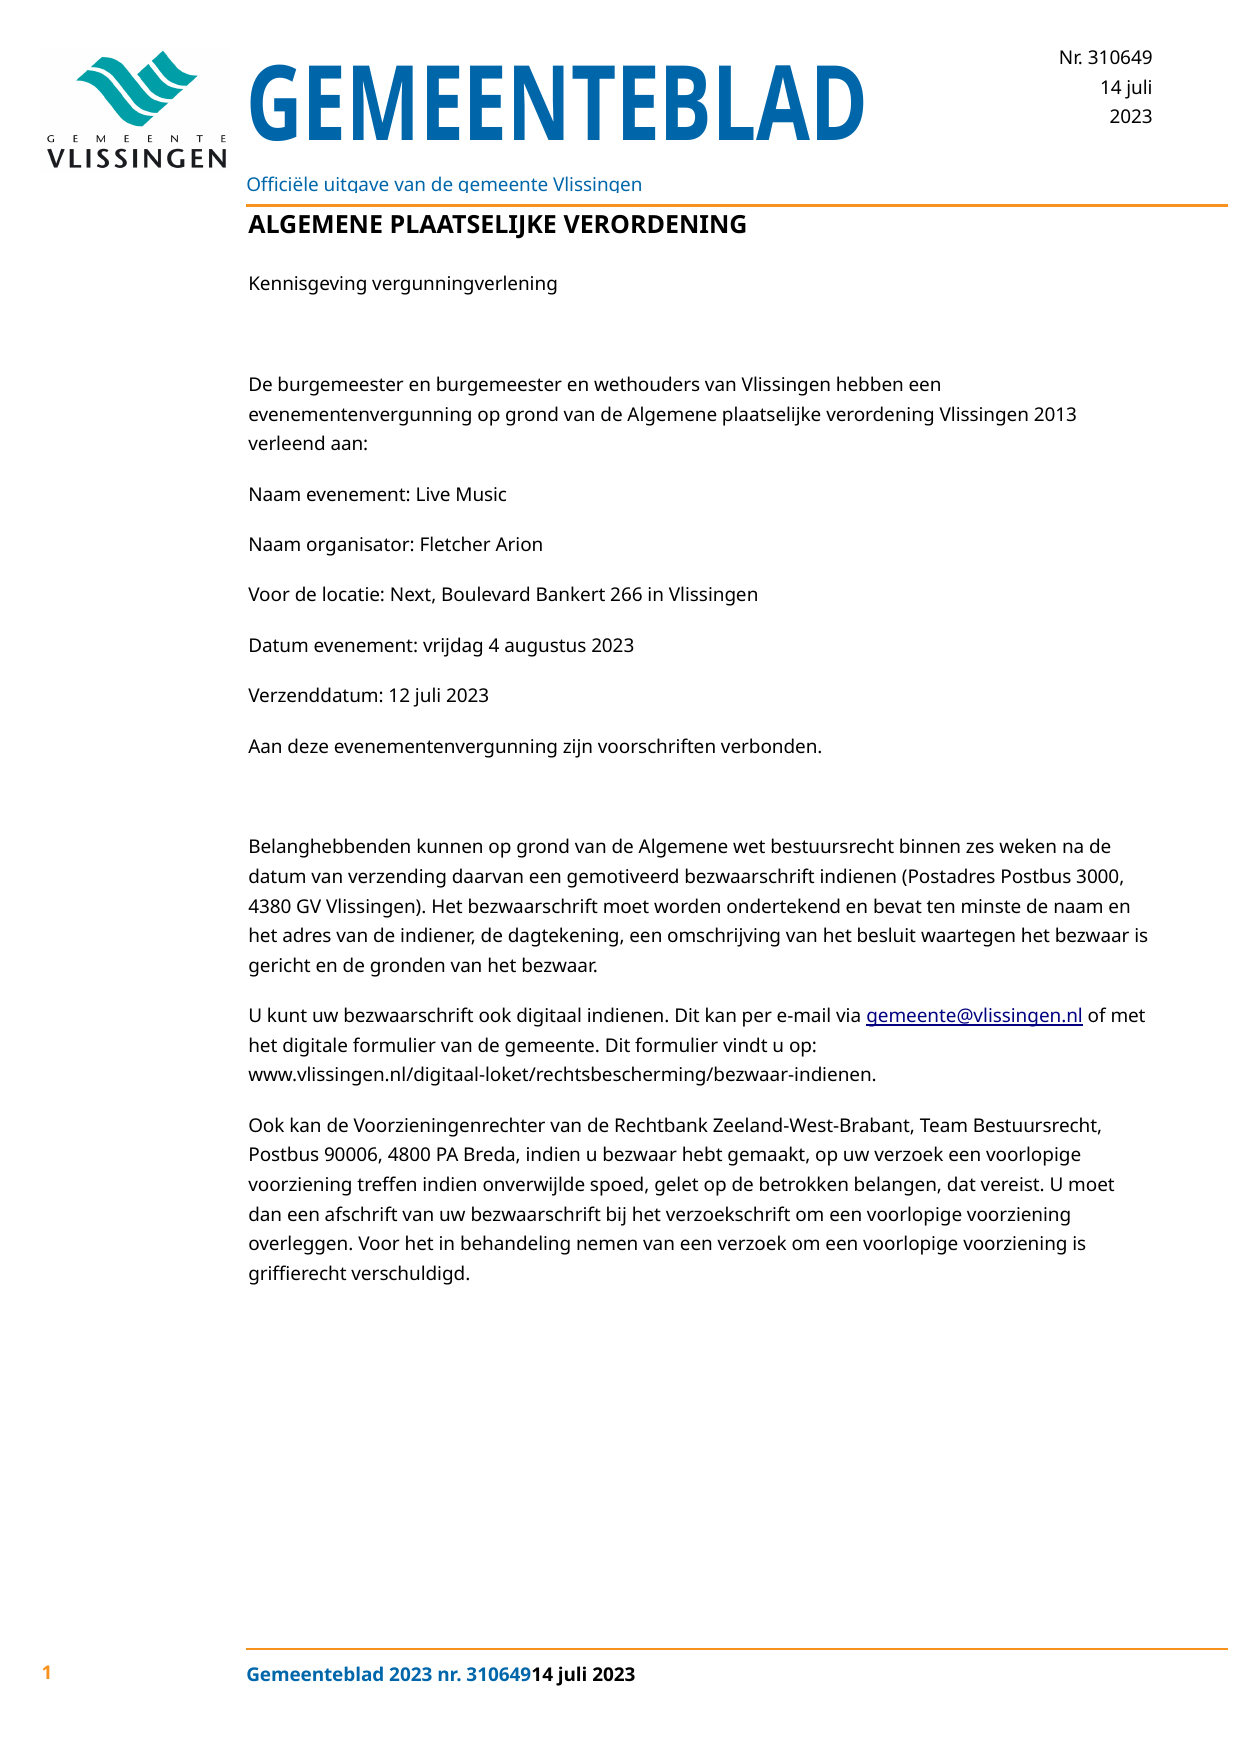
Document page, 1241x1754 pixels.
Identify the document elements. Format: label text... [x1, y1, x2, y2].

text Voor de locatie: Next, Boulevard Bankert 266 in Vlissingen [248, 582, 1152, 607]
text Naam evenement: Live Music [248, 481, 1152, 506]
text Aan deze evenementenvergunning zijn voorschriften verbonden. [248, 733, 1152, 758]
text Datum evenement: vrijdag 4 augustus 2023 [248, 632, 1152, 658]
text Ook kan de Voorzieningenrechter van de Rechtbank Zeeland-West-Brabant, Team Bestuursrecht, Postbus 90006, 4800 PA Breda, indien u bezwaar hebt gemaakt, op uw verzoek een voorlopige voorziening treffen indien onverwijlde spoed, gelet op de betrokken belangen, dat vereist. U moet dan een afschrift van uw bezwaarschrift bij het verzoekschrift om een voorlopige voorziening overleggen. Voor het in behandeling nemen van een verzoek om een voorlopige voorziening is griffierecht verschuldigd. [248, 1112, 1152, 1286]
text De burgemeester en burgemeester en wethouders van Vlissingen hebben een evenementenvergunning op grond van de Algemene plaatselijke verordening Vlissingen 2013 verleend aan: [248, 371, 1152, 456]
text U kunt uw bezwaarschrift ook digitaal indienen. Dit kan per e-mail via gemeente@vlissingen.nl of met het digitale formulier van de gemeente. Dit formulier vindt u op: www.vlissingen.nl/digitaal-loket/rechtsbescherming/bezwaar-indienen. [248, 1002, 1152, 1087]
text Verzenddatum: 12 juli 2023 [248, 682, 1152, 708]
picture [41, 47, 231, 172]
text ALGEMENE PLAATSELIJKE VERORDENING [248, 207, 1152, 241]
text Naam organisator: Fletcher Arion [248, 531, 1152, 557]
text Kennisgeving vergunningverlening [248, 270, 1152, 296]
text Belanghebbenden kunnen op grond van de Algemene wet bestuursrecht binnen zes weken na de datum van verzending daarvan een gemotiveerd bezwaarschrift indienen (Postadres Postbus 3000, 4380 GV Vlissingen). Het bezwaarschrift moet worden ondertekend en bevat ten minste de naam en het adres van de indiener, de dagtekening, een omschrijving van het besluit waartegen het bezwaar is gericht en de gronden van het bezwaar. [248, 834, 1152, 978]
